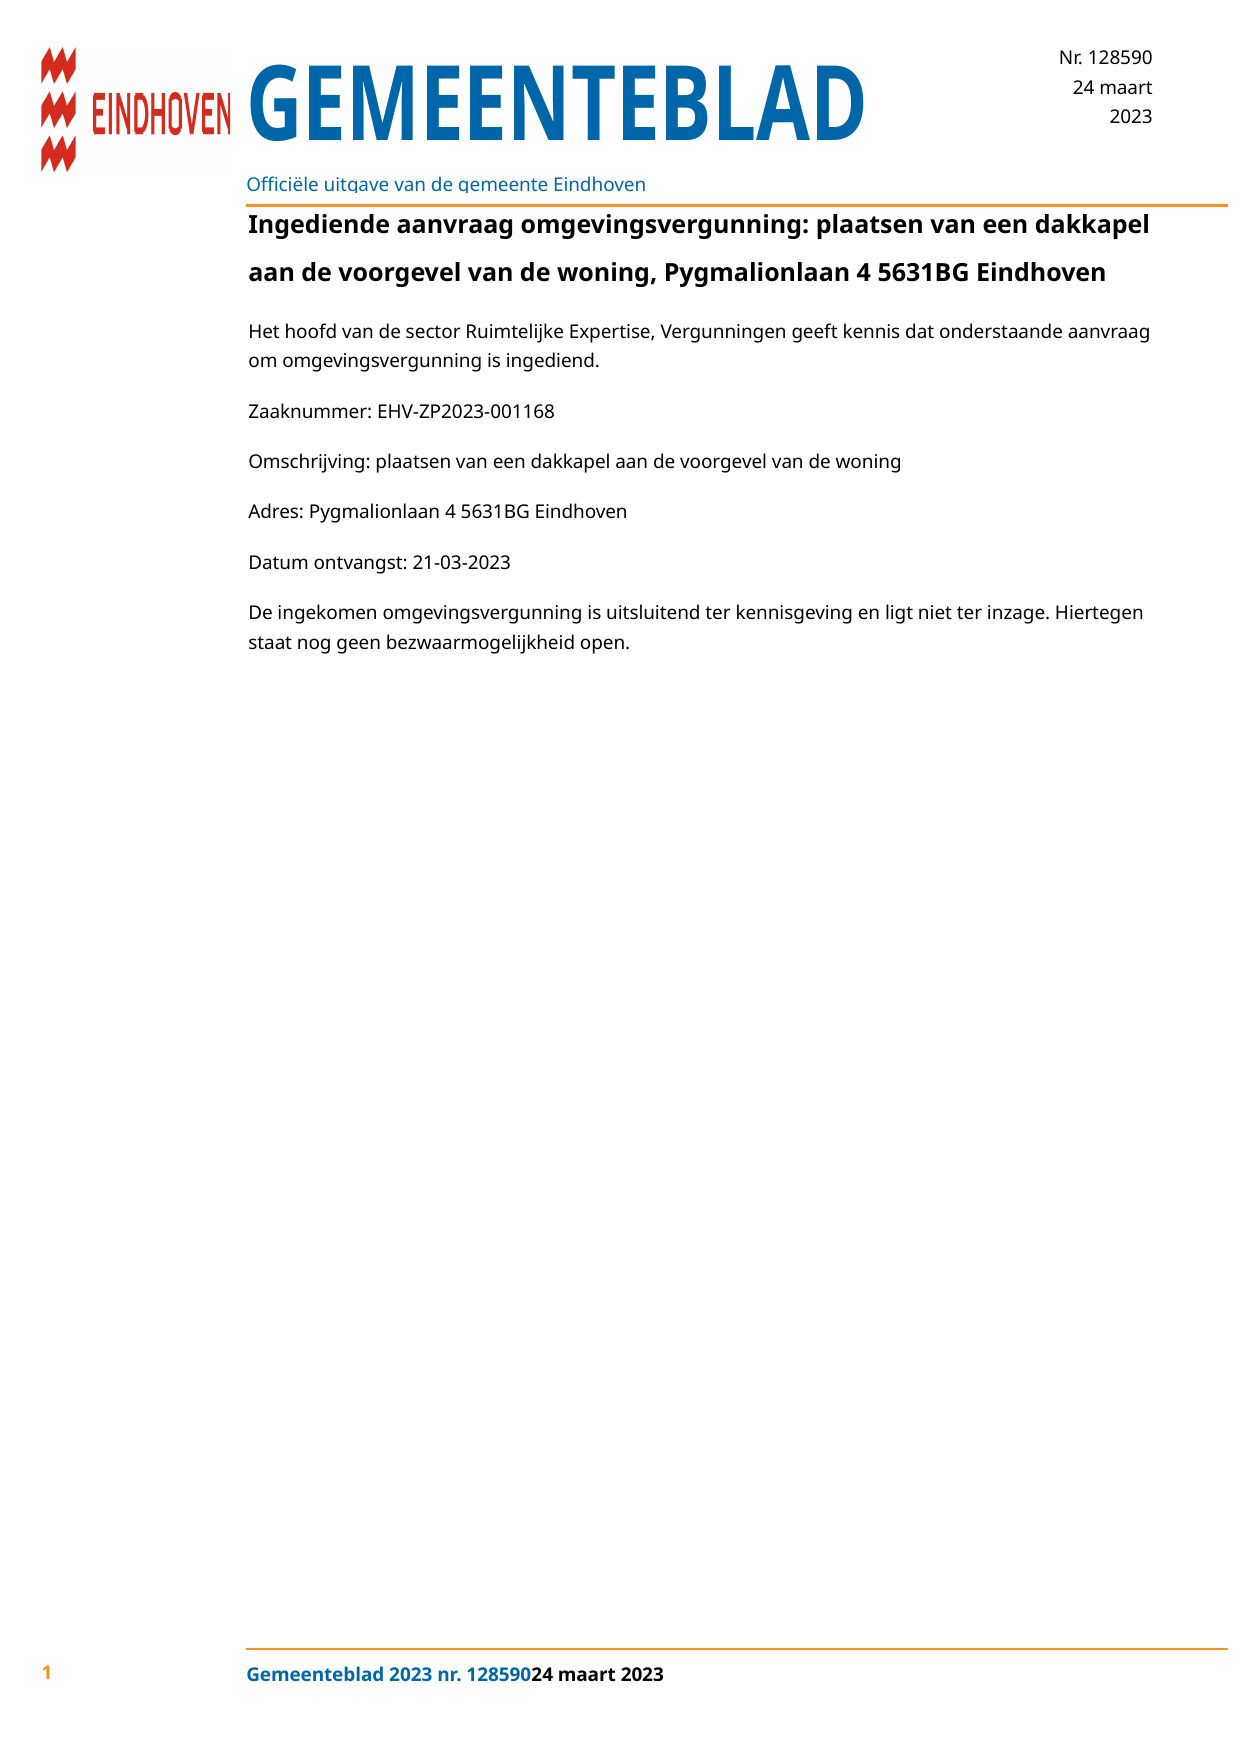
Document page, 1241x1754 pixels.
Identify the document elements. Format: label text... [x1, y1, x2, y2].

text Ingediende aanvraag omgevingsvergunning: plaatsen van een dakkapel aan de voorgevel van de woning, Pygmalionlaan 4 5631BG Eindhoven [248, 207, 1152, 288]
text Datum ontvangst: 21-03-2023 [248, 549, 1152, 575]
picture [41, 47, 231, 172]
text Adres: Pygmalionlaan 4 5631BG Eindhoven [248, 499, 1152, 524]
text Zaaknummer: EHV-ZP2023-001168 [248, 398, 1152, 424]
text De ingekomen omgevingsvergunning is uitsluitend ter kennisgeving en ligt niet ter inzage. Hiertegen staat nog geen bezwaarmogelijkheid open. [248, 599, 1152, 655]
text Omschrijving: plaatsen van een dakkapel aan de voorgevel van de woning [248, 448, 1152, 474]
text Het hoofd van de sector Ruimtelijke Expertise, Vergunningen geeft kennis dat onderstaande aanvraag om omgevingsvergunning is ingediend. [248, 318, 1152, 373]
